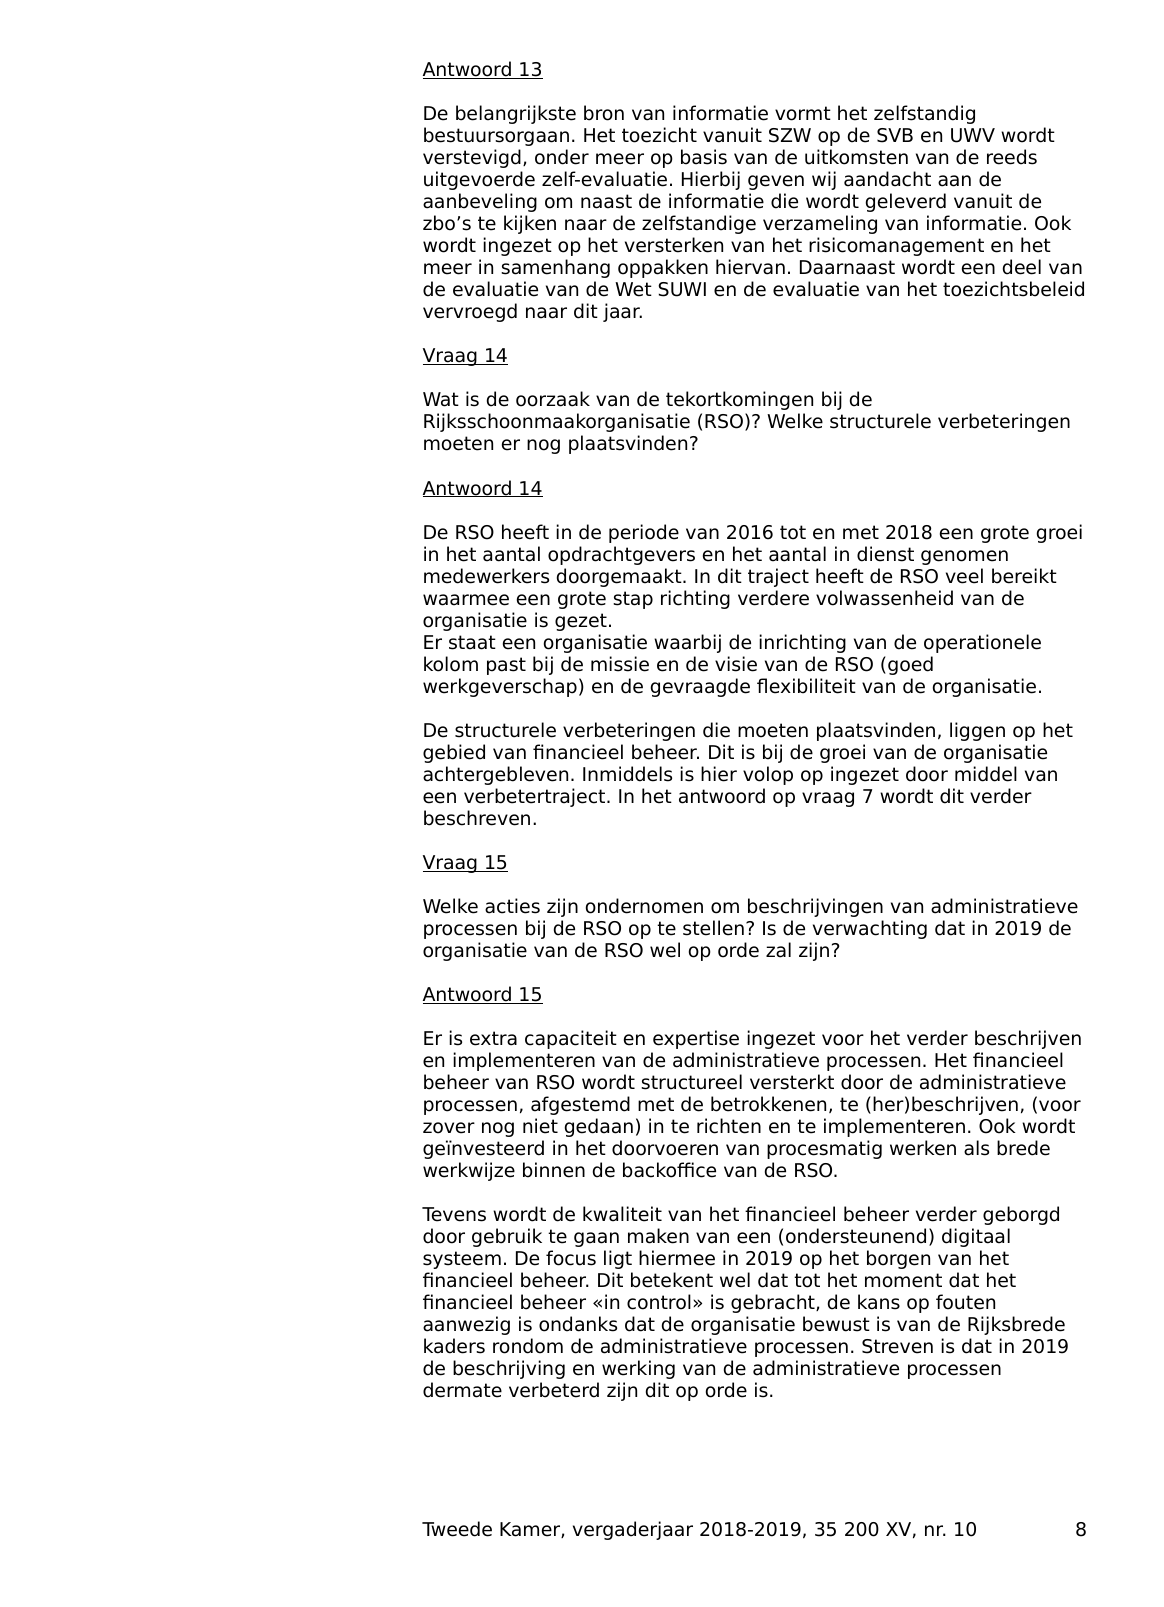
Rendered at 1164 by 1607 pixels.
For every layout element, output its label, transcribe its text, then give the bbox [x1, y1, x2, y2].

text Tevens wordt de kwaliteit van het financieel beheer verder geborgd door gebruik te gaan maken van een (ondersteunend) digitaal systeem. De focus ligt hiermee in 2019 op het borgen van het financieel beheer. Dit betekent wel dat tot het moment dat het financieel beheer «in control» is gebracht, de kans op fouten aanwezig is ondanks dat de organisatie bewust is van de Rijksbrede kaders rondom de administratieve processen. Streven is dat in 2019 de beschrijving en werking van de administratieve processen dermate verbeterd zijn dit op orde is. [422, 1204, 1087, 1402]
text Welke acties zijn ondernomen om beschrijvingen van administratieve processen bij de RSO op te stellen? Is de verwachting dat in 2019 de organisatie van de RSO wel op orde zal zijn? [422, 896, 1087, 962]
subtitle Antwoord 13 [422, 59, 1087, 81]
text De RSO heeft in de periode van 2016 tot en met 2018 een grote groei in het aantal opdrachtgevers en het aantal in dienst genomen medewerkers doorgemaakt. In dit traject heeft de RSO veel bereikt waarmee een grote stap richting verdere volwassenheid van de organisatie is gezet. [422, 522, 1087, 632]
subtitle Antwoord 14 [422, 477, 1087, 499]
text De structurele verbeteringen die moeten plaatsvinden, liggen op het gebied van financieel beheer. Dit is bij de groei van de organisatie achtergebleven. Inmiddels is hier volop op ingezet door middel van een verbetertraject. In het antwoord op vraag 7 wordt dit verder beschreven. [422, 720, 1087, 829]
subtitle Antwoord 15 [422, 984, 1087, 1006]
subtitle Vraag 14 [422, 345, 1087, 367]
text Er is extra capaciteit en expertise ingezet voor het verder beschrijven en implementeren van de administratieve processen. Het financieel beheer van RSO wordt structureel versterkt door de administratieve processen, afgestemd met de betrokkenen, te (her)beschrijven, (voor zover nog niet gedaan) in te richten en te implementeren. Ook wordt geïnvesteerd in het doorvoeren van procesmatig werken als brede werkwijze binnen de backoffice van de RSO. [422, 1028, 1087, 1182]
text De belangrijkste bron van informatie vormt het zelfstandig bestuursorgaan. Het toezicht vanuit SZW op de SVB en UWV wordt verstevigd, onder meer op basis van de uitkomsten van de reeds uitgevoerde zelf-evaluatie. Hierbij geven wij aandacht aan de aanbeveling om naast de informatie die wordt geleverd vanuit de zbo’s te kijken naar de zelfstandige verzameling van informatie. Ook wordt ingezet op het versterken van het risicomanagement en het meer in samenhang oppakken hiervan. Daarnaast wordt een deel van de evaluatie van de Wet SUWI en de evaluatie van het toezichtsbeleid vervroegd naar dit jaar. [422, 103, 1087, 323]
text Er staat een organisatie waarbij de inrichting van de operationele kolom past bij de missie en de visie van de RSO (goed werkgeverschap) en de gevraagde flexibiliteit van de organisatie. [422, 632, 1087, 697]
subtitle Vraag 15 [422, 852, 1087, 874]
text Wat is de oorzaak van de tekortkomingen bij de Rijksschoonmaakorganisatie (RSO)? Welke structurele verbeteringen moeten er nog plaatsvinden? [422, 389, 1087, 455]
